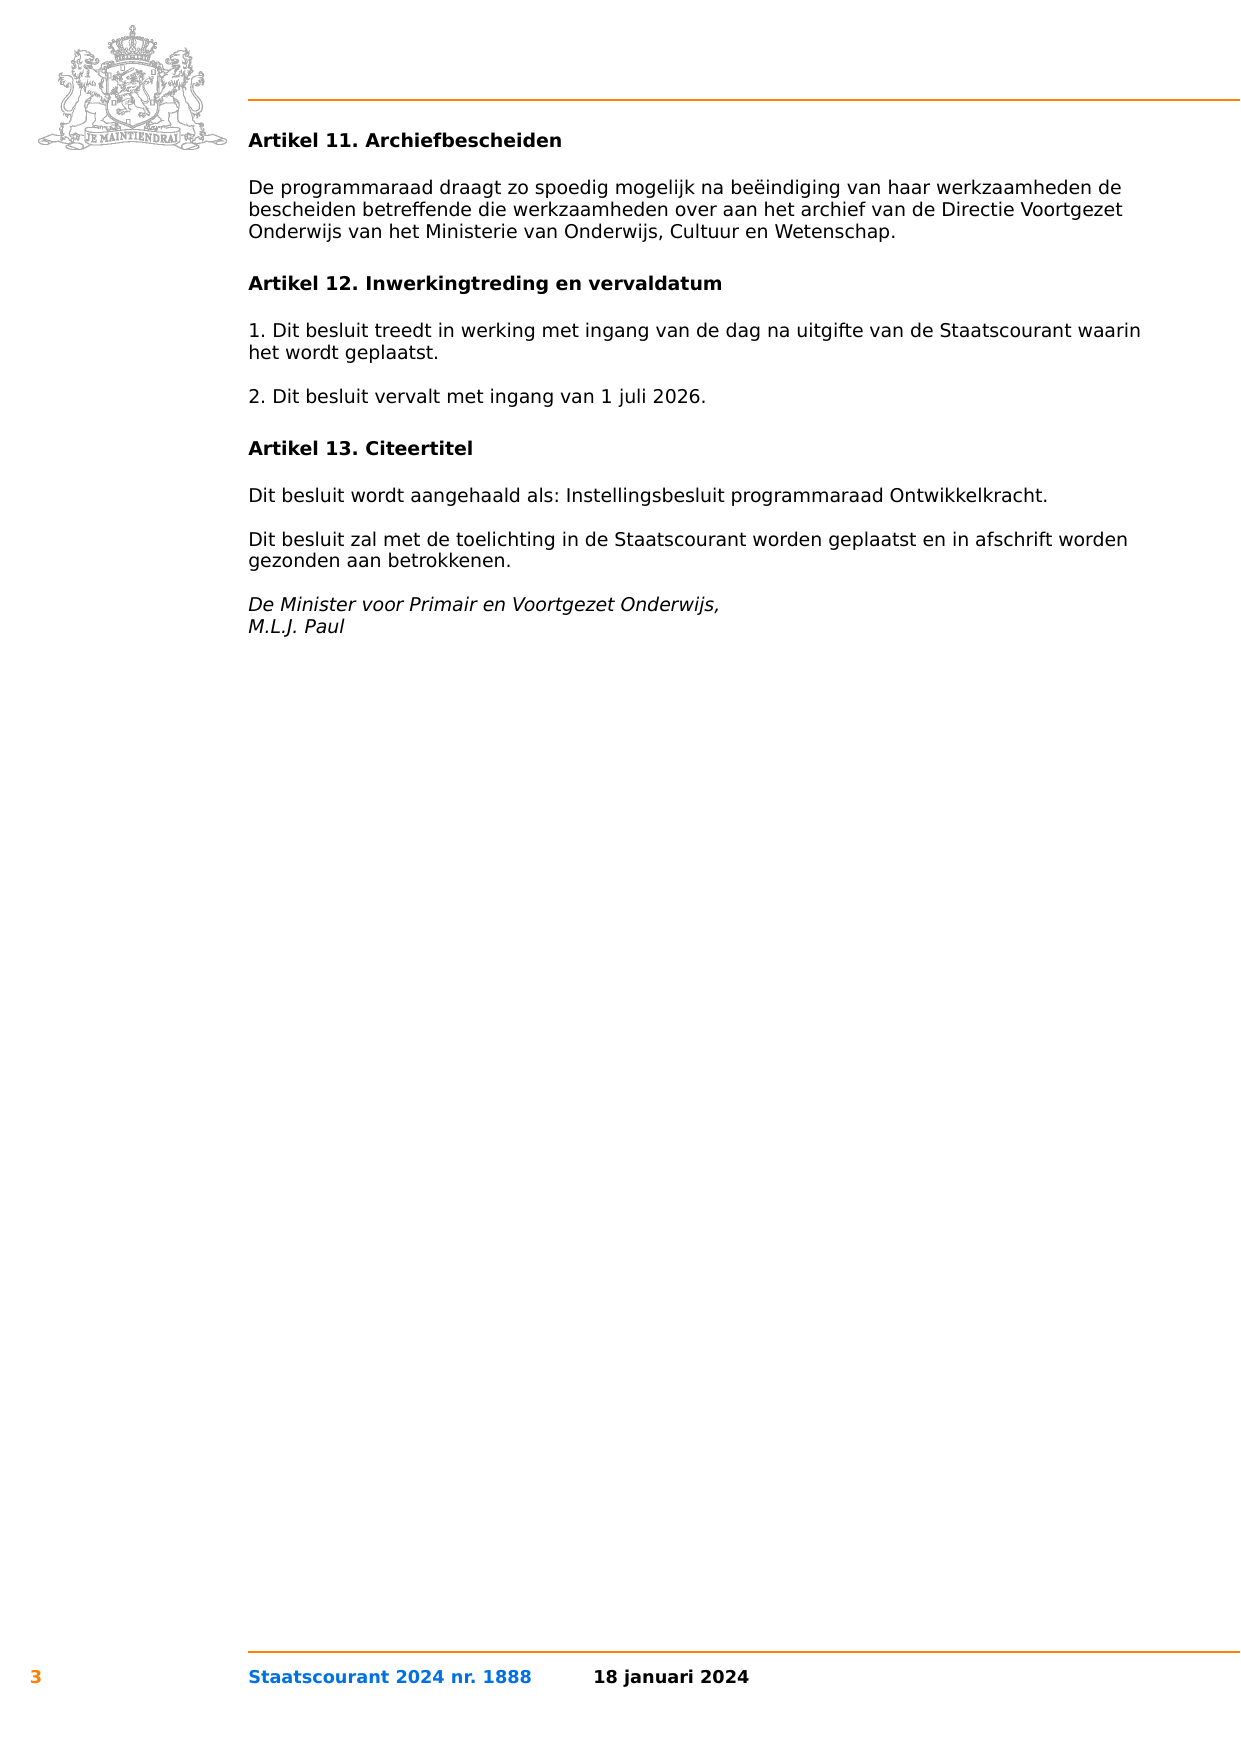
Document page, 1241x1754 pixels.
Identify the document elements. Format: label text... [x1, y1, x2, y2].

subtitle Artikel 13. Citeertitel [248, 438, 1163, 459]
text 1. Dit besluit treedt in werking met ingang van de dag na uitgifte van de Staatscourant waarin het wordt geplaatst. [248, 320, 1163, 364]
subtitle Artikel 11. Archiefbescheiden [248, 130, 1163, 152]
text Dit besluit wordt aangehaald als: Instellingsbesluit programmaraad Ontwikkelkracht. [248, 484, 1163, 507]
picture [38, 25, 227, 150]
text 2. Dit besluit vervalt met ingang van 1 juli 2026. [248, 386, 1163, 408]
subtitle Artikel 12. Inwerkingtreding en vervaldatum [248, 273, 1163, 295]
text Dit besluit zal met de toelichting in de Staatscourant worden geplaatst en in afschrift worden gezonden aan betrokkenen. [248, 528, 1163, 572]
text De Minister voor Primair en Voortgezet Onderwijs, M.L.J. Paul [248, 594, 1163, 638]
text De programmaraad draagt zo spoedig mogelijk na beëindiging van haar werkzaamheden de bescheiden betreffende die werkzaamheden over aan het archief van de Directie Voortgezet Onderwijs van het Ministerie van Onderwijs, Cultuur en Wetenschap. [248, 177, 1163, 243]
